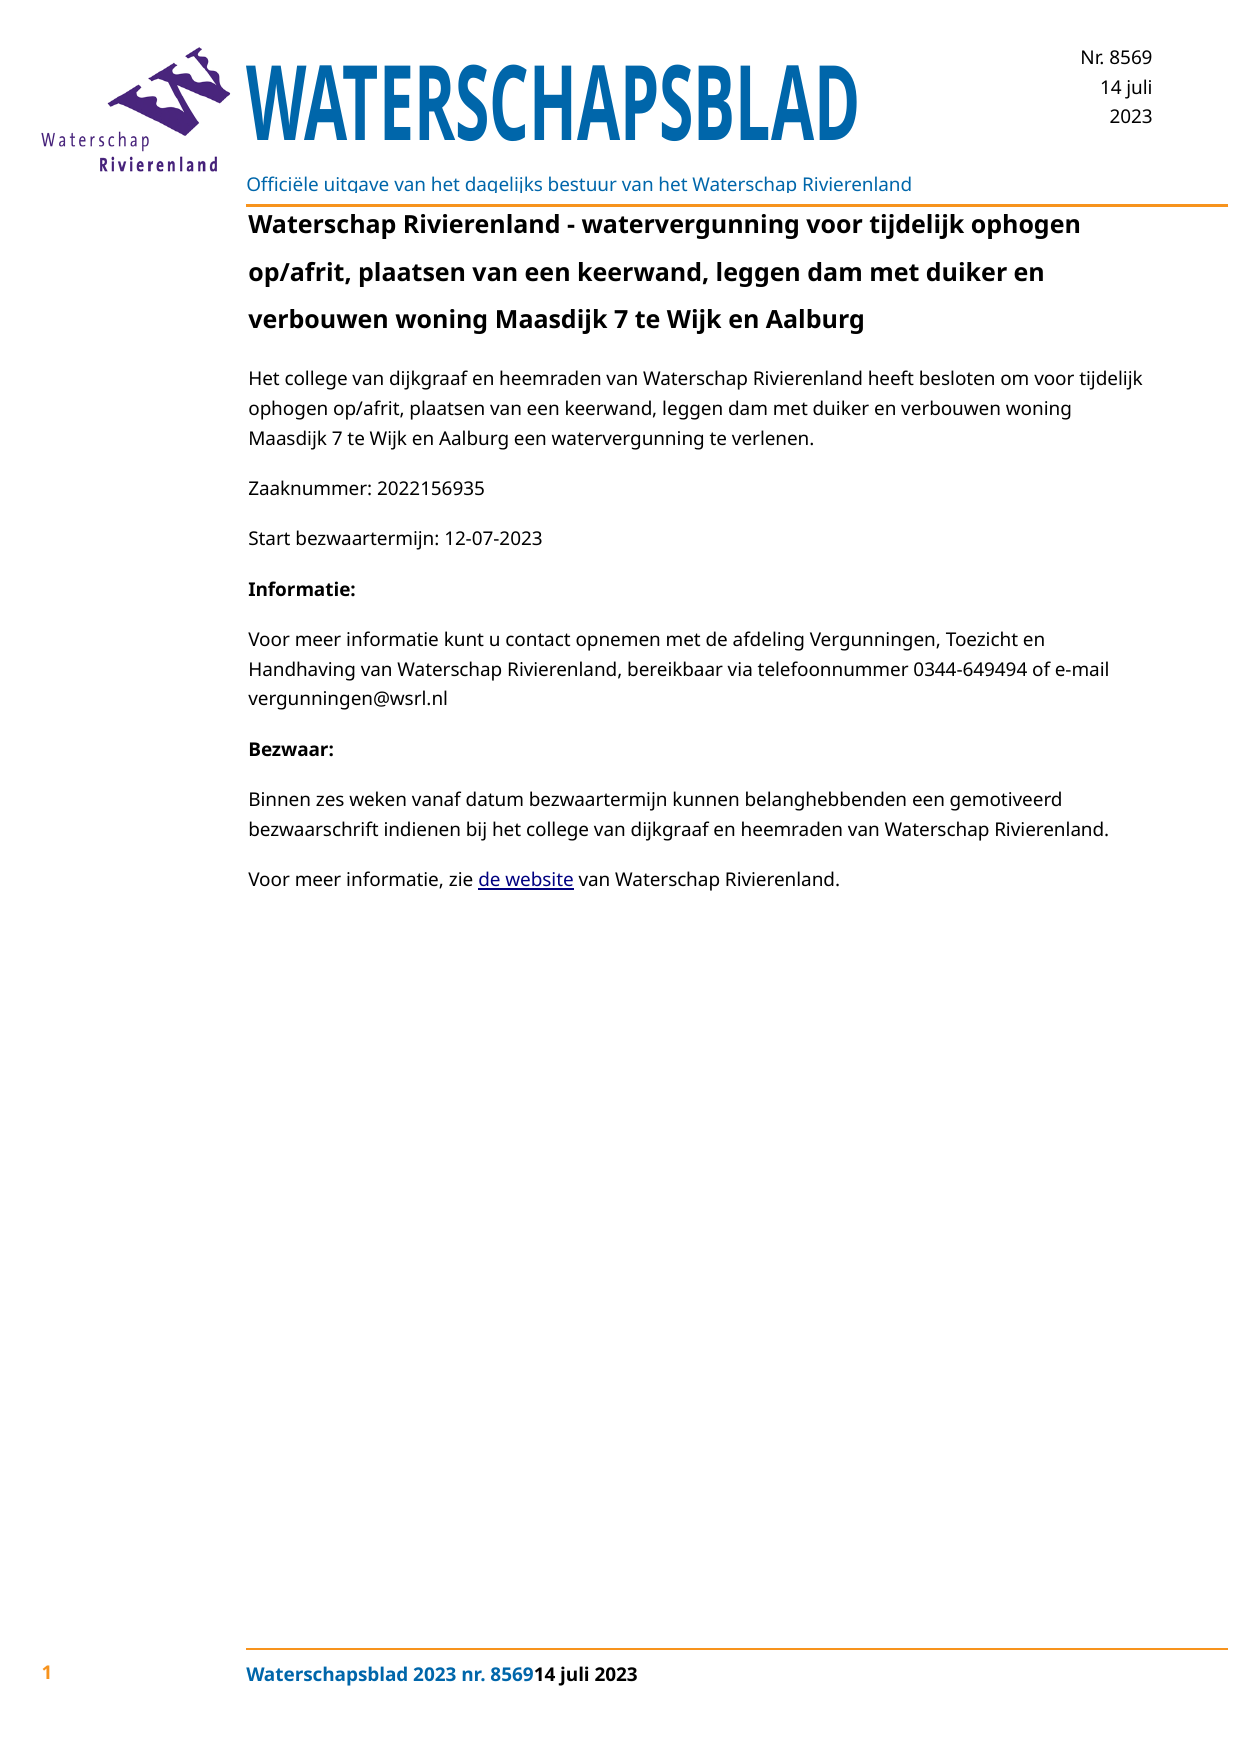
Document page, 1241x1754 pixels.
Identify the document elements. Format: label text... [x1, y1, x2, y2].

text Het college van dijkgraaf en heemraden van Waterschap Rivierenland heeft besloten om voor tijdelijk ophogen op/afrit, plaatsen van een keerwand, leggen dam met duiker en verbouwen woning Maasdijk 7 te Wijk en Aalburg een watervergunning te verlenen. [248, 366, 1152, 450]
text Informatie: [248, 576, 1152, 602]
text Voor meer informatie, zie de website van Waterschap Rivierenland. [248, 866, 1152, 892]
text Binnen zes weken vanaf datum bezwaartermijn kunnen belanghebbenden een gemotiveerd bezwaarschrift indienen bij het college van dijkgraaf en heemraden van Waterschap Rivierenland. [248, 786, 1152, 842]
picture [41, 47, 231, 172]
text Waterschap Rivierenland - watervergunning voor tijdelijk ophogen op/afrit, plaatsen van een keerwand, leggen dam met duiker en verbouwen woning Maasdijk 7 te Wijk en Aalburg [248, 207, 1152, 336]
text Voor meer informatie kunt u contact opnemen met de afdeling Vergunningen, Toezicht en Handhaving van Waterschap Rivierenland, bereikbaar via telefoonnummer 0344-649494 of e-mail vergunningen@wsrl.nl [248, 626, 1152, 711]
text Bezwaar: [248, 736, 1152, 762]
text Zaaknummer: 2022156935 [248, 475, 1152, 501]
text Start bezwaartermijn: 12-07-2023 [248, 526, 1152, 551]
